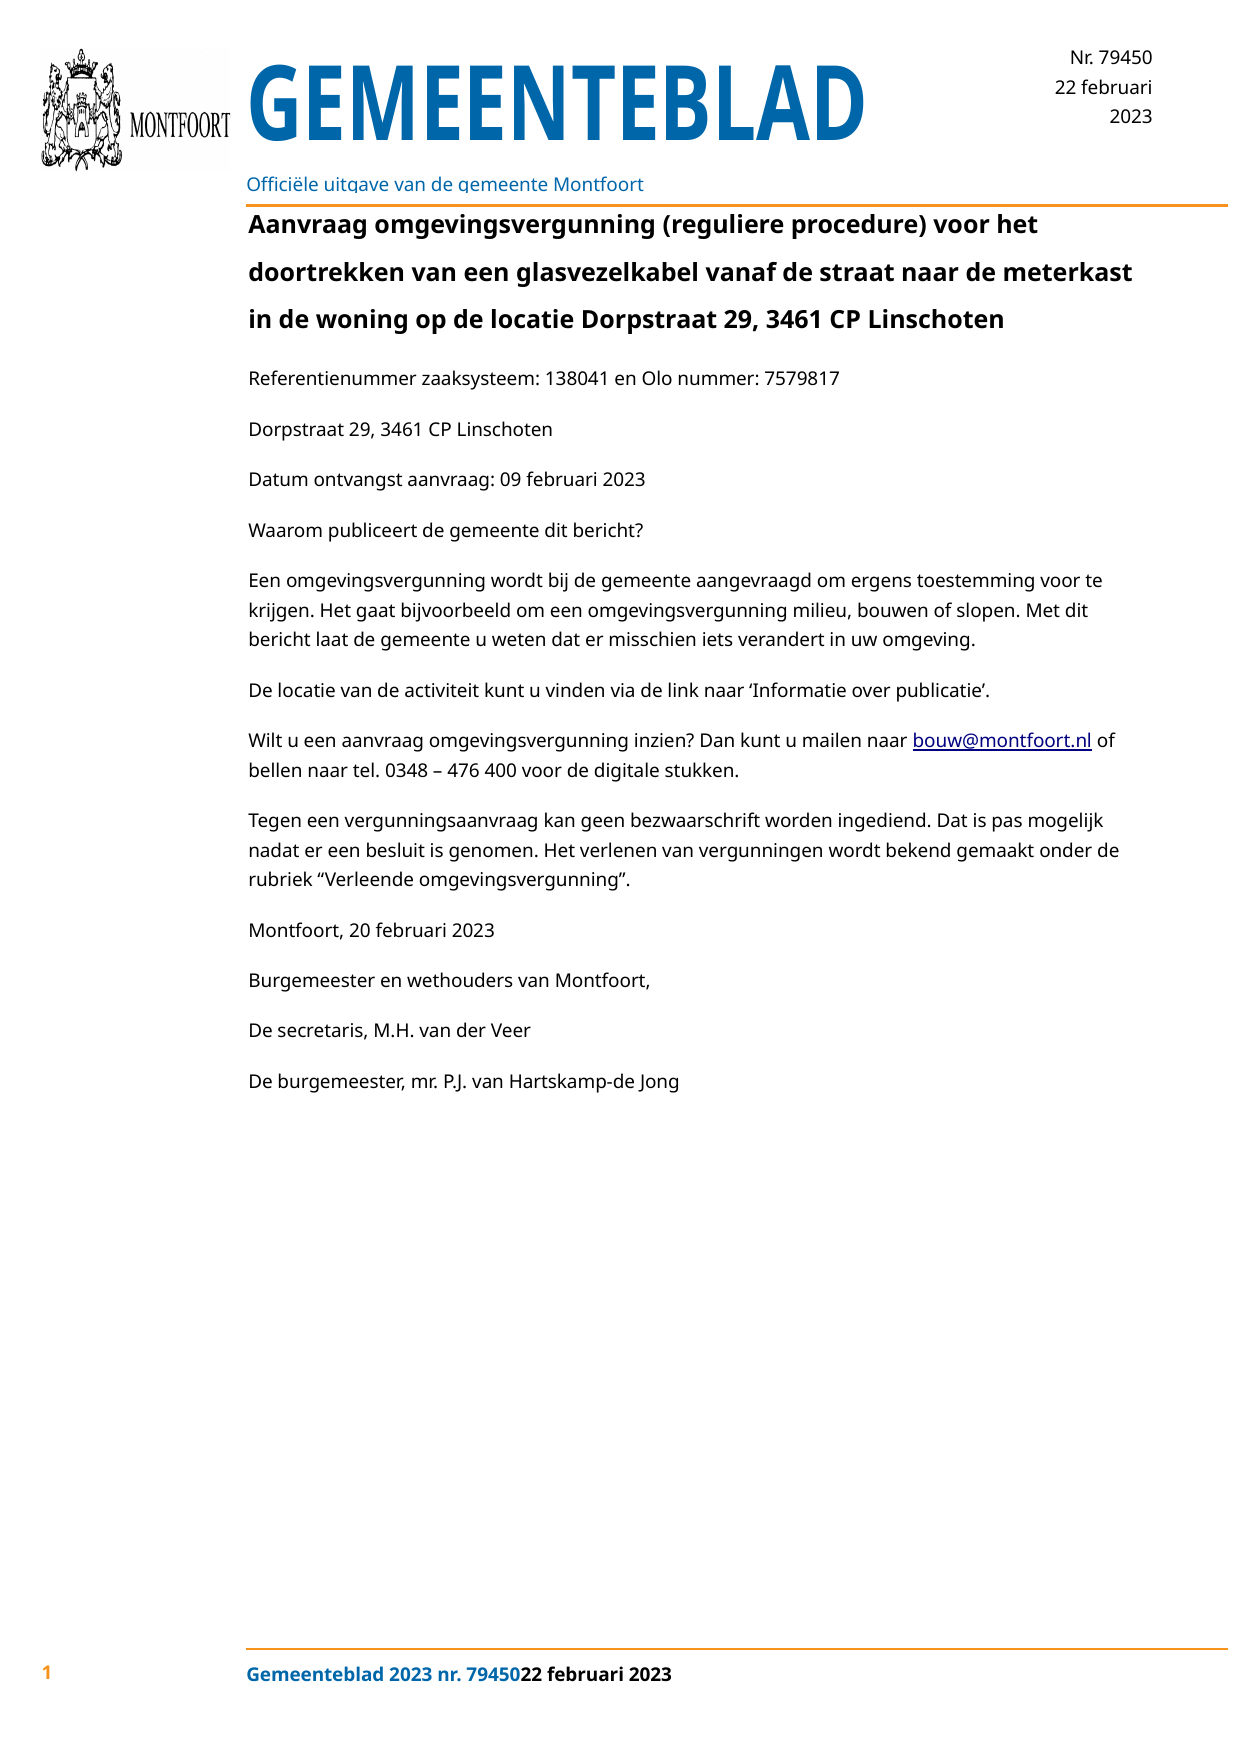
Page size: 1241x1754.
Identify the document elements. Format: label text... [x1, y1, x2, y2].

text Een omgevingsvergunning wordt bij de gemeente aangevraagd om ergens toestemming voor te krijgen. Het gaat bijvoorbeeld om een omgevingsvergunning milieu, bouwen of slopen. Met dit bericht laat de gemeente u weten dat er misschien iets verandert in uw omgeving. [248, 567, 1152, 652]
text Aanvraag omgevingsvergunning (reguliere procedure) voor het doortrekken van een glasvezelkabel vanaf de straat naar de meterkast in de woning op de locatie Dorpstraat 29, 3461 CP Linschoten [248, 207, 1152, 336]
text De burgemeester, mr. P.J. van Hartskamp-de Jong [248, 1068, 1152, 1094]
picture [41, 47, 231, 172]
text Datum ontvangst aanvraag: 09 februari 2023 [248, 466, 1152, 492]
text Tegen een vergunningsaanvraag kan geen bezwaarschrift worden ingediend. Dat is pas mogelijk nadat er een besluit is genomen. Het verlenen van vergunningen wordt bekend gemaakt onder de rubriek “Verleende omgevingsvergunning”. [248, 807, 1152, 892]
text Burgemeester en wethouders van Montfoort, [248, 967, 1152, 993]
text Waarom publiceert de gemeente dit bericht? [248, 517, 1152, 542]
text Wilt u een aanvraag omgevingsvergunning inzien? Dan kunt u mailen naar bouw@montfoort.nl of bellen naar tel. 0348 – 476 400 voor de digitale stukken. [248, 727, 1152, 782]
text Referentienummer zaaksysteem: 138041 en Olo nummer: 7579817 [248, 366, 1152, 391]
text De secretaris, M.H. van der Veer [248, 1018, 1152, 1043]
text Montfoort, 20 februari 2023 [248, 917, 1152, 942]
text De locatie van de activiteit kunt u vinden via de link naar ‘Informatie over publicatie’. [248, 677, 1152, 702]
text Dorpstraat 29, 3461 CP Linschoten [248, 416, 1152, 442]
